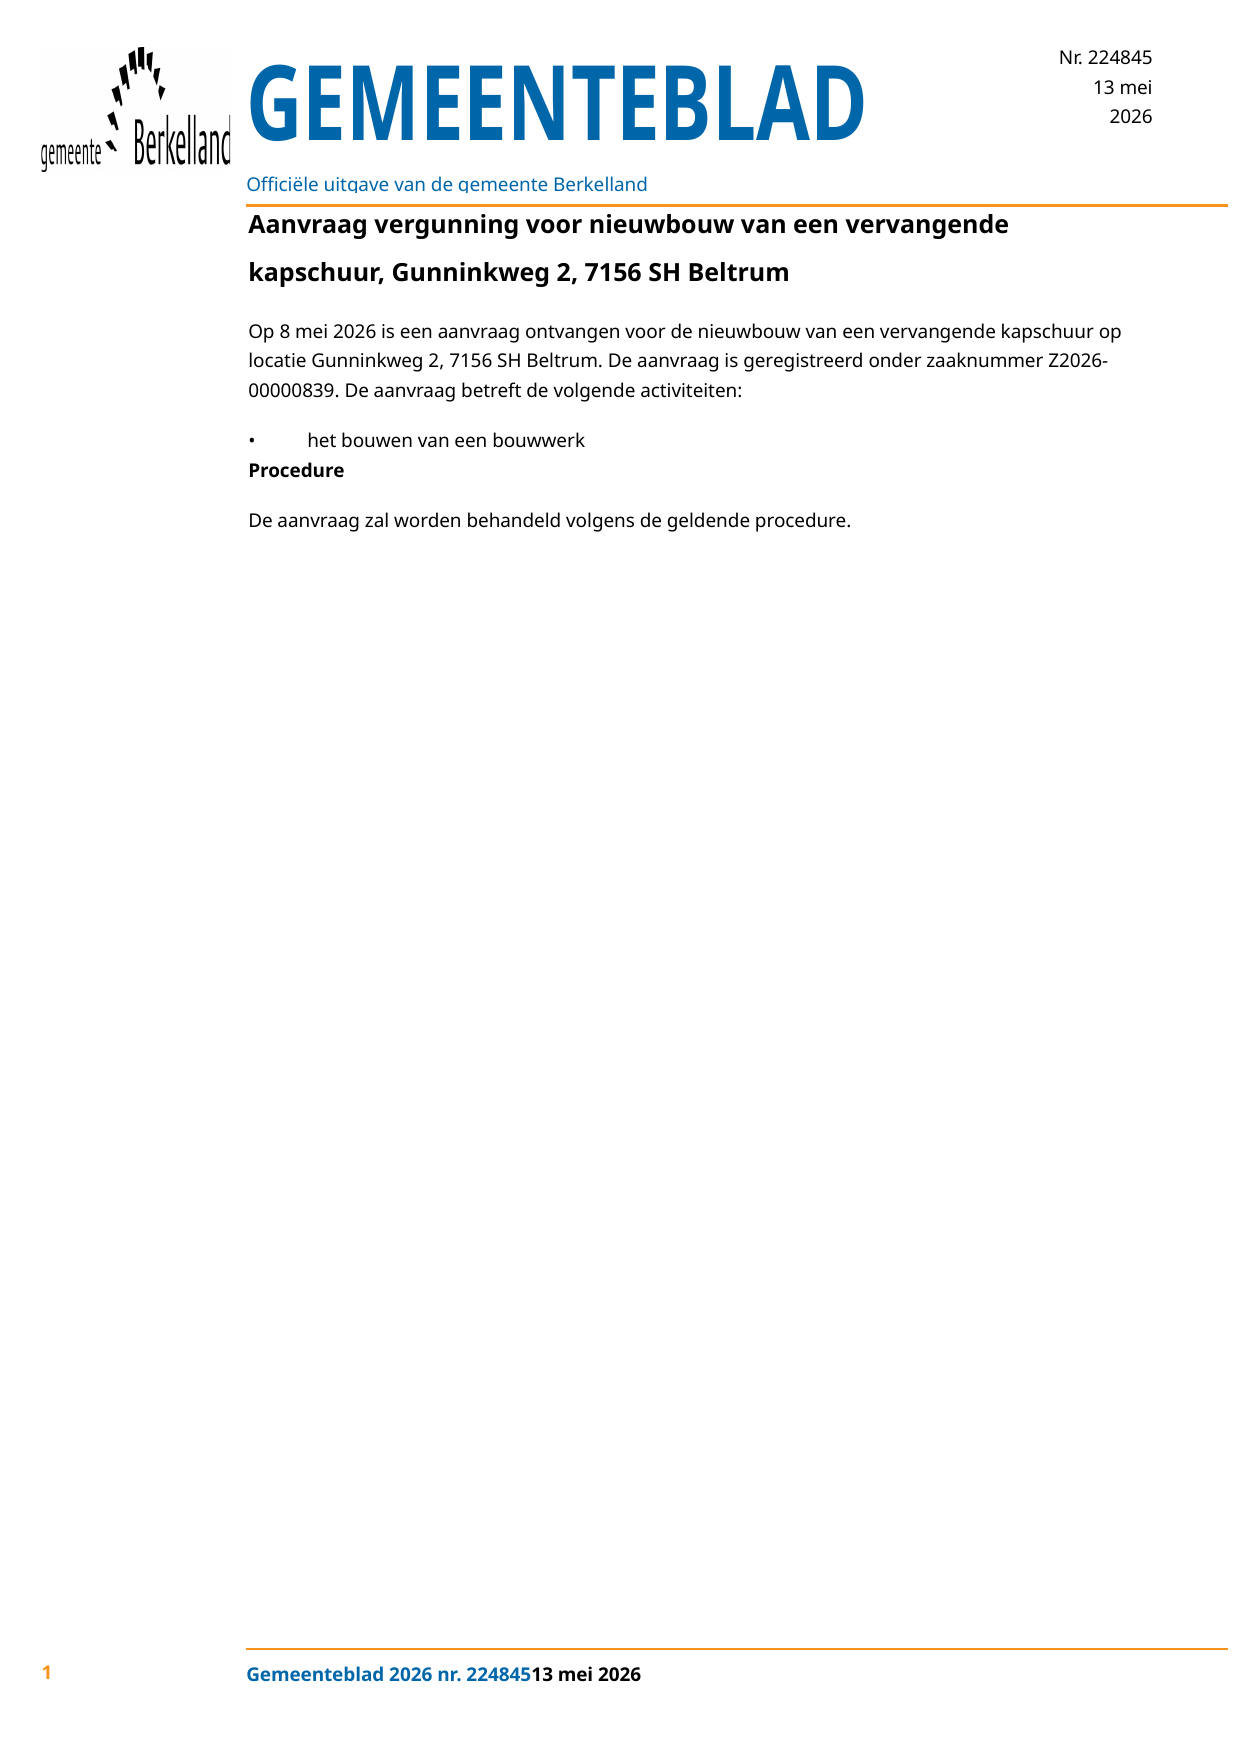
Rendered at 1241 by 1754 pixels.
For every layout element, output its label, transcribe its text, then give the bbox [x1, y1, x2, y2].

picture [41, 47, 231, 172]
text De aanvraag zal worden behandeld volgens de geldende procedure. [248, 507, 1152, 533]
text Op 8 mei 2026 is een aanvraag ontvangen voor de nieuwbouw van een vervangende kapschuur op locatie Gunninkweg 2, 7156 SH Beltrum. De aanvraag is geregistreerd onder zaaknummer Z2026-00000839. De aanvraag betreft de volgende activiteiten: [248, 318, 1152, 403]
list het bouwen van een bouwwerk [248, 427, 1152, 453]
text Procedure [248, 457, 1152, 483]
text Aanvraag vergunning voor nieuwbouw van een vervangende kapschuur, Gunninkweg 2, 7156 SH Beltrum [248, 207, 1152, 288]
